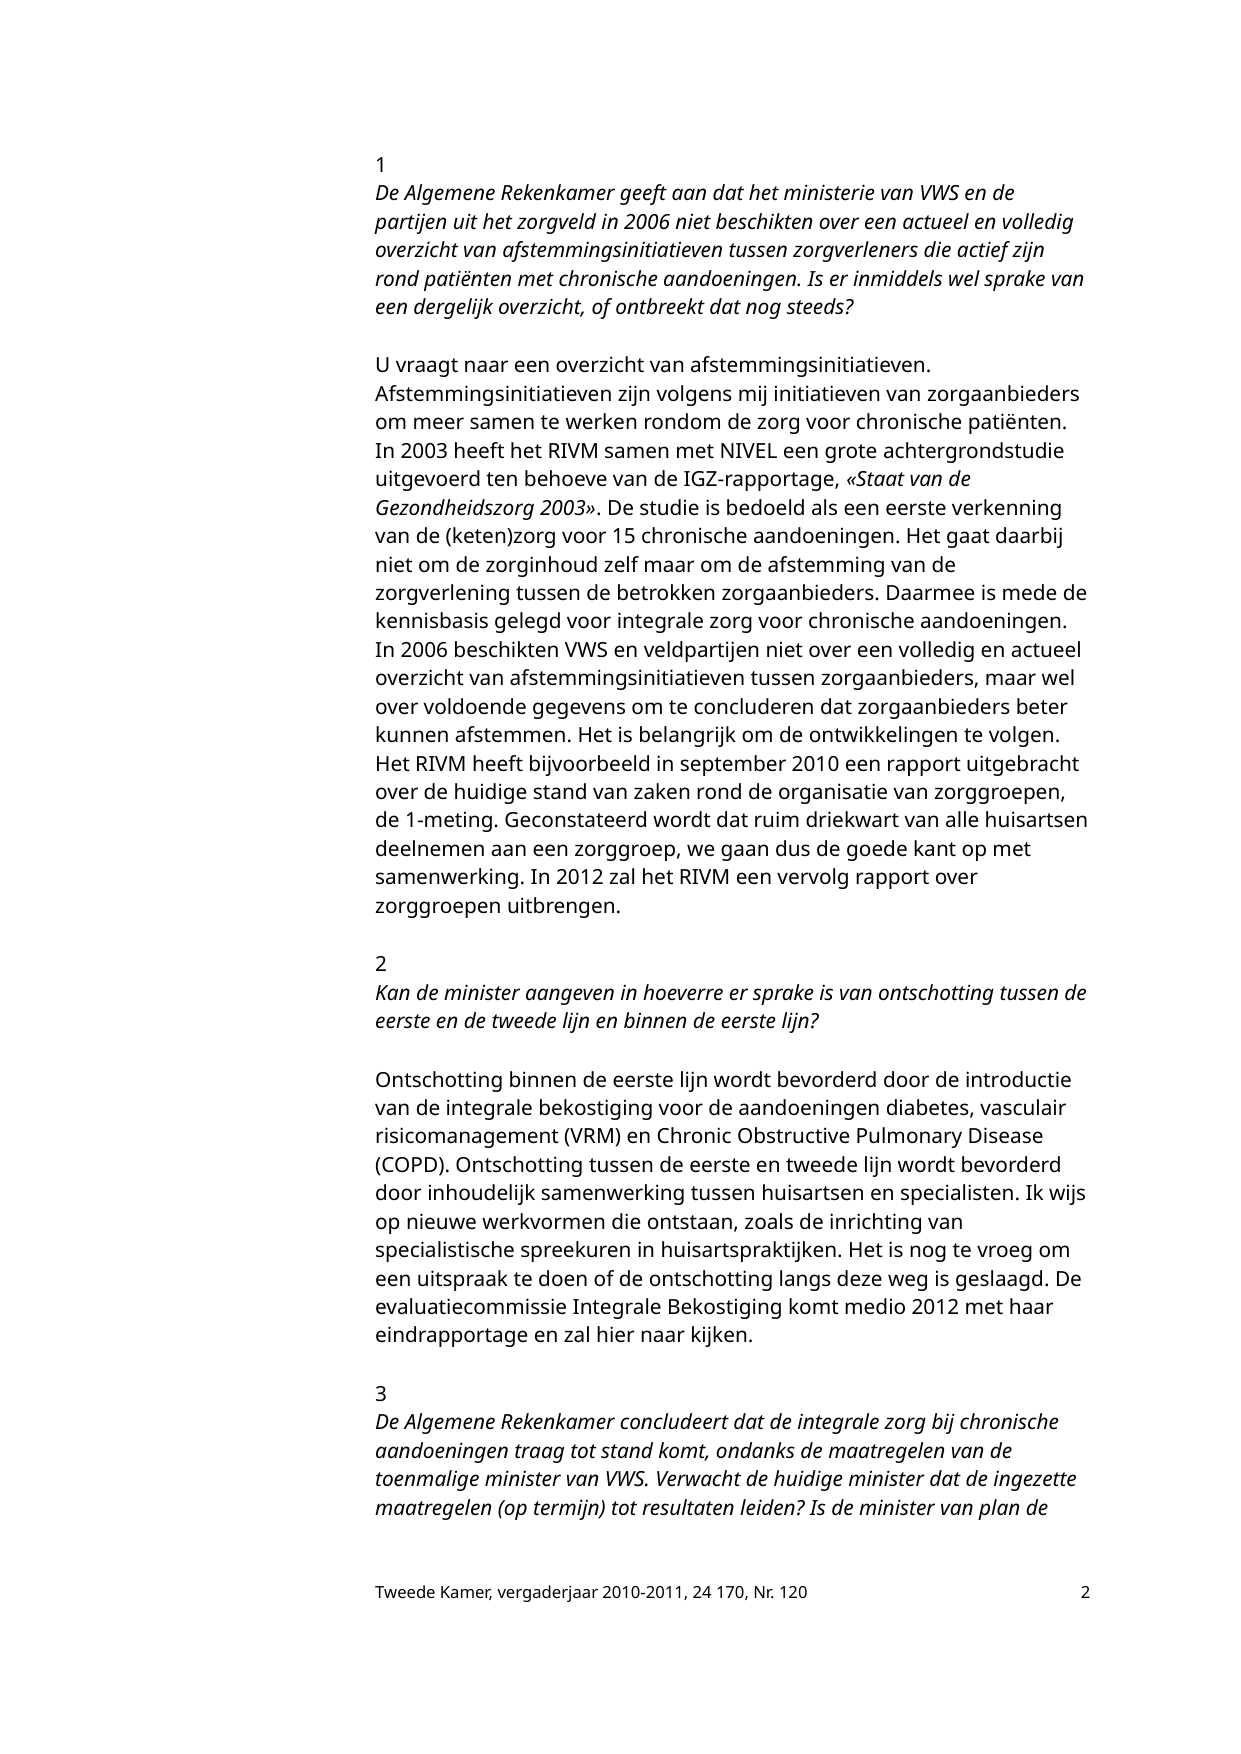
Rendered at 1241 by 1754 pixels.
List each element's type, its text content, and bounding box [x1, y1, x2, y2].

text In 2006 beschikten VWS en veldpartijen niet over een volledig en actueel overzicht van afstemmingsinitiatieven tussen zorgaanbieders, maar wel over voldoende gegevens om te concluderen dat zorgaanbieders beter kunnen afstemmen. Het is belangrijk om de ontwikkelingen te volgen. Het RIVM heeft bijvoorbeeld in september 2010 een rapport uitgebracht over de huidige stand van zaken rond de organisatie van zorggroepen, de 1-meting. Geconstateerd wordt dat ruim driekwart van alle huisartsen deelnemen aan een zorggroep, we gaan dus de goede kant op met samenwerking. In 2012 zal het RIVM een vervolg rapport over zorggroepen uitbrengen. [375, 635, 1090, 919]
text 3 [375, 1379, 1090, 1407]
text De Algemene Rekenkamer geeft aan dat het ministerie van VWS en de partijen uit het zorgveld in 2006 niet beschikten over een actueel en volledig overzicht van afstemmingsinitiatieven tussen zorgverleners die actief zijn rond patiënten met chronische aandoeningen. Is er inmiddels wel sprake van een dergelijk overzicht, of ontbreekt dat nog steeds? [375, 178, 1090, 321]
text 2 [375, 949, 1090, 978]
text De Algemene Rekenkamer concludeert dat de integrale zorg bij chronische aandoeningen traag tot stand komt, ondanks de maatregelen van de toenmalige minister van VWS. Verwacht de huidige minister dat de ingezette maatregelen (op termijn) tot resultaten leiden? Is de minister van plan de [375, 1407, 1090, 1521]
text Kan de minister aangeven in hoeverre er sprake is van ontschotting tussen de eerste en de tweede lijn en binnen de eerste lijn? [375, 978, 1090, 1035]
text U vraagt naar een overzicht van afstemmingsinitiatieven. Afstemmingsinitiatieven zijn volgens mij initiatieven van zorgaanbieders om meer samen te werken rondom de zorg voor chronische patiënten. In 2003 heeft het RIVM samen met NIVEL een grote achtergrondstudie uitgevoerd ten behoeve van de IGZ-rapportage, «Staat van de Gezondheidszorg 2003». De studie is bedoeld als een eerste verkenning van de (keten)zorg voor 15 chronische aandoeningen. Het gaat daarbij niet om de zorginhoud zelf maar om de afstemming van de zorgverlening tussen de betrokken zorgaanbieders. Daarmee is mede de kennisbasis gelegd voor integrale zorg voor chronische aandoeningen. [375, 351, 1090, 635]
text Ontschotting binnen de eerste lijn wordt bevorderd door de introductie van de integrale bekostiging voor de aandoeningen diabetes, vasculair risicomanagement (VRM) en Chronic Obstructive Pulmonary Disease (COPD). Ontschotting tussen de eerste en tweede lijn wordt bevorderd door inhoudelijk samenwerking tussen huisartsen en specialisten. Ik wijs op nieuwe werkvormen die ontstaan, zoals de inrichting van specialistische spreekuren in huisartspraktijken. Het is nog te vroeg om een uitspraak te doen of de ontschotting langs deze weg is geslaagd. De evaluatiecommissie Integrale Bekostiging komt medio 2012 met haar eindrapportage en zal hier naar kijken. [375, 1065, 1090, 1349]
text 1 [375, 150, 1090, 178]
